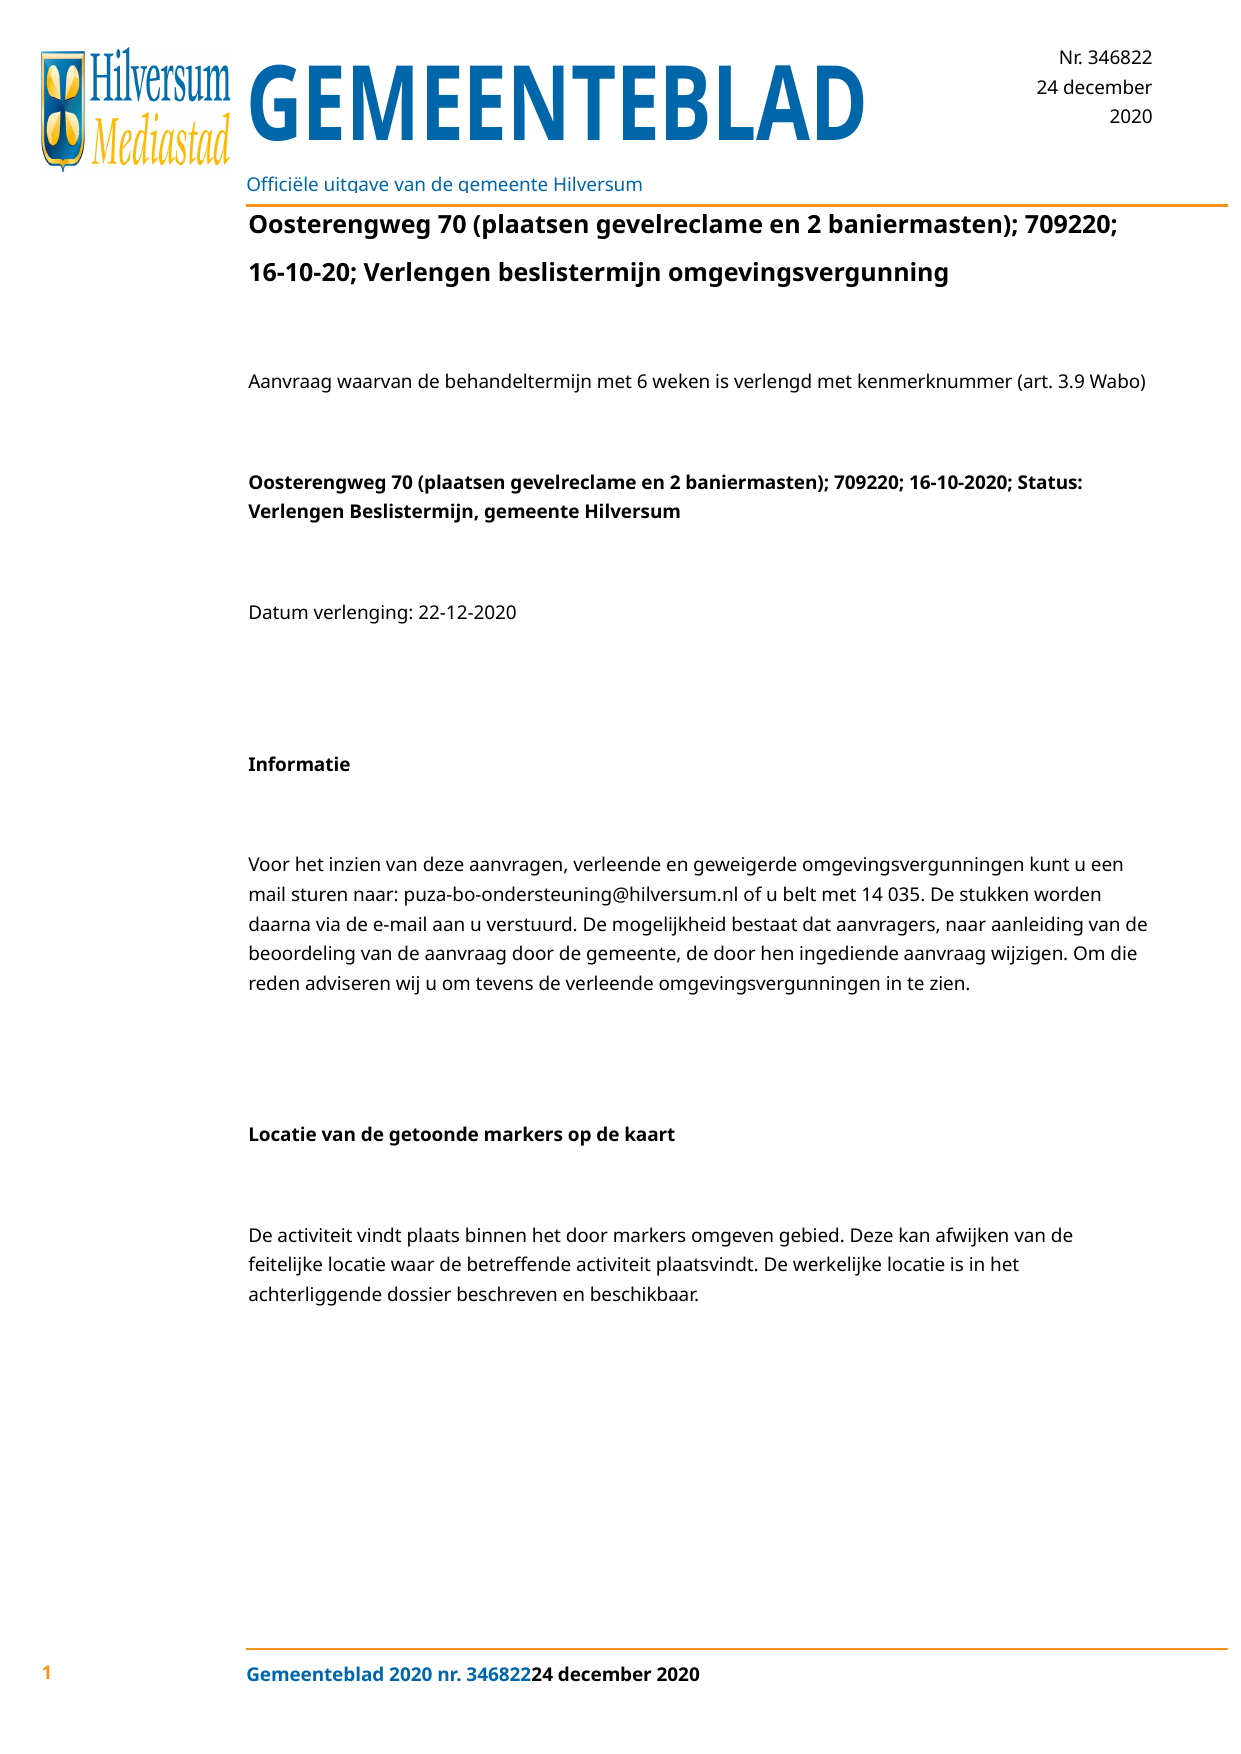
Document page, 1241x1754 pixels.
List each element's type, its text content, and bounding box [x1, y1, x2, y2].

text Oosterengweg 70 (plaatsen gevelreclame en 2 baniermasten); 709220; 16-10-20; Verlengen beslistermijn omgevingsvergunning [248, 207, 1152, 288]
text Aanvraag waarvan de behandeltermijn met 6 weken is verlengd met kenmerknummer (art. 3.9 Wabo) [248, 368, 1152, 394]
text Locatie van de getoonde markers op de kaart [248, 1121, 1152, 1147]
picture [41, 47, 231, 172]
text Informatie [248, 751, 1152, 777]
text De activiteit vindt plaats binnen het door markers omgeven gebied. Deze kan afwijken van de feitelijke locatie waar de betreffende activiteit plaatsvindt. De werkelijke locatie is in het achterliggende dossier beschreven en beschikbaar. [248, 1222, 1152, 1307]
text Voor het inzien van deze aanvragen, verleende en geweigerde omgevingsvergunningen kunt u een mail sturen naar: puza-bo-ondersteuning@hilversum.nl of u belt met 14 035. De stukken worden daarna via de e-mail aan u verstuurd. De mogelijkheid bestaat dat aanvragers, naar aanleiding van de beoordeling van de aanvraag door de gemeente, de door hen ingediende aanvraag wijzigen. Om die reden adviseren wij u om tevens de verleende omgevingsvergunningen in te zien. [248, 852, 1152, 996]
text Oosterengweg 70 (plaatsen gevelreclame en 2 baniermasten); 709220; 16-10-2020; Status: Verlengen Beslistermijn, gemeente Hilversum [248, 469, 1152, 524]
text Datum verlenging: 22-12-2020 [248, 599, 1152, 625]
